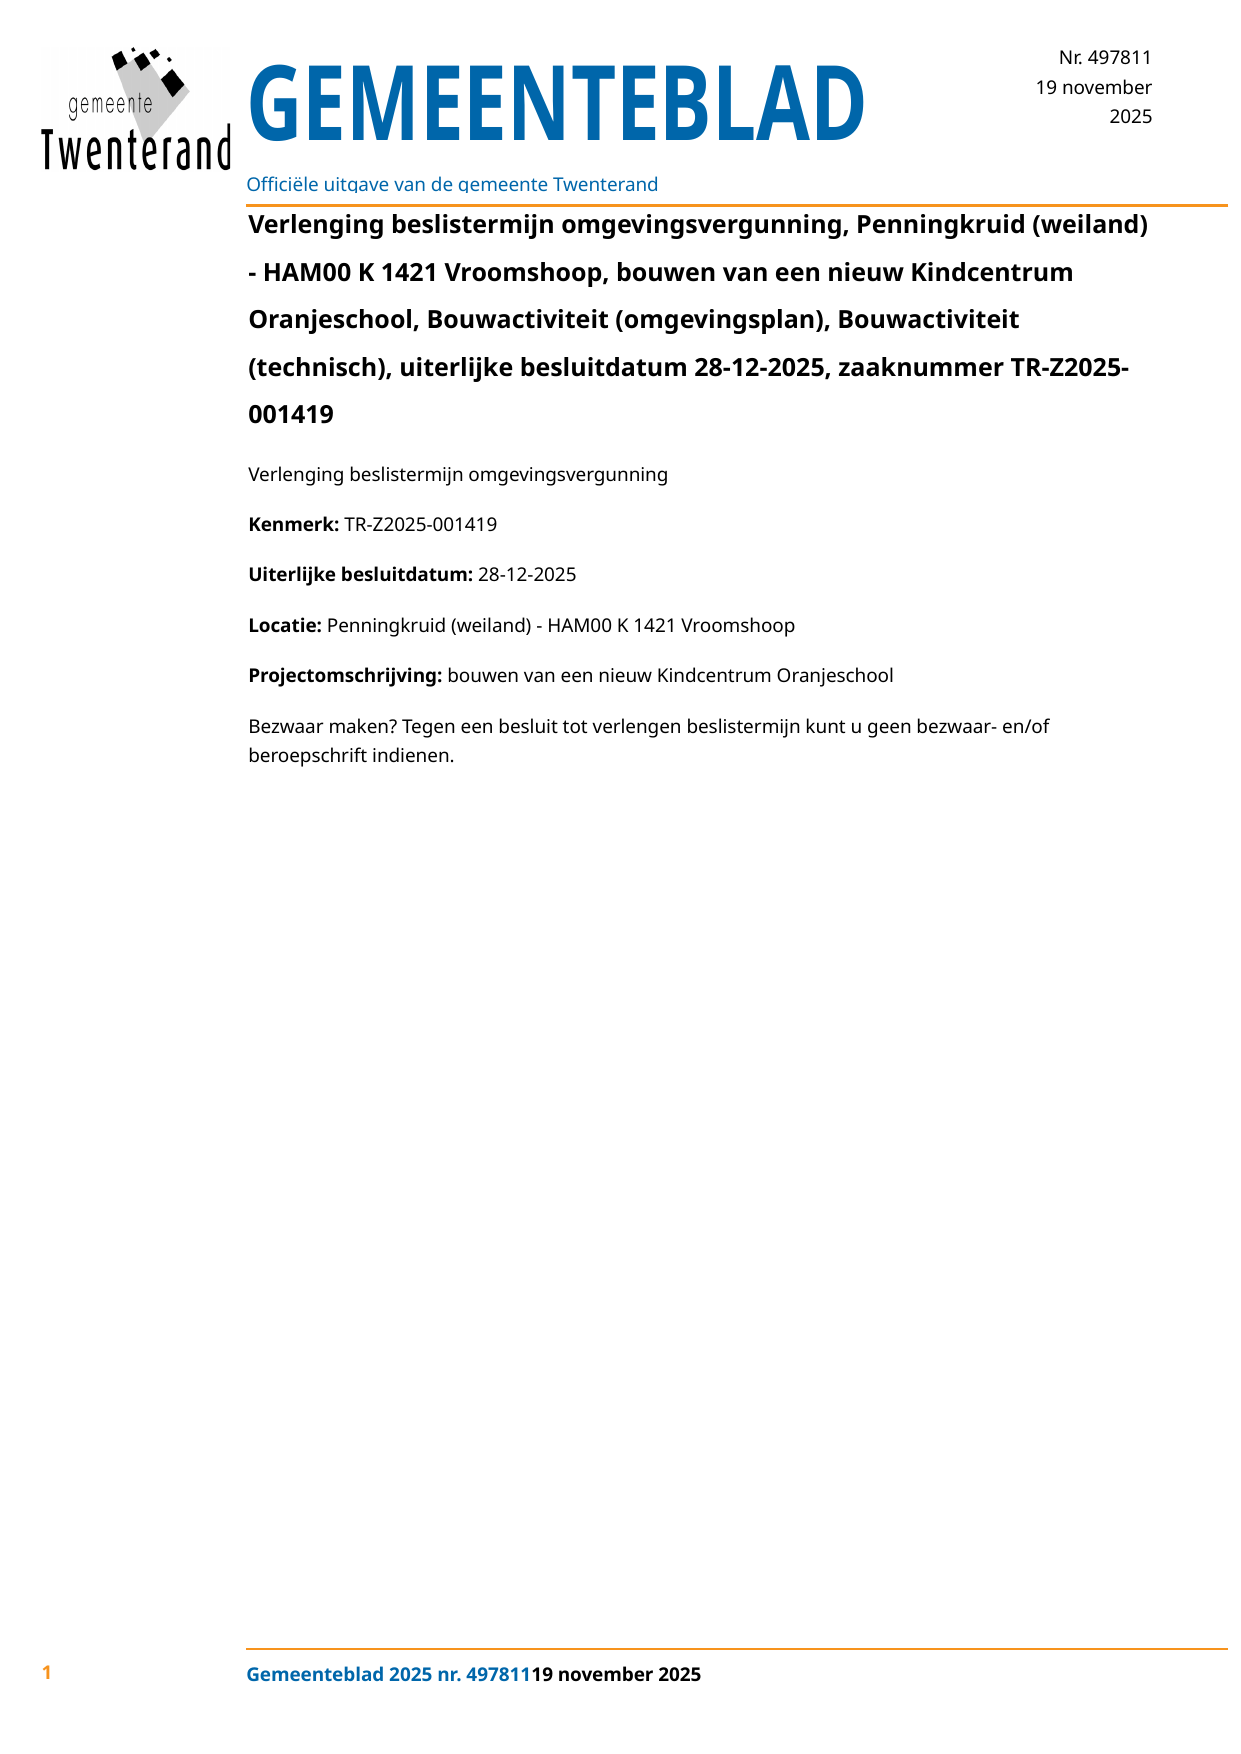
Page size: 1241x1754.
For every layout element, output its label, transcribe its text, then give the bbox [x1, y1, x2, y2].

text Bezwaar maken? Tegen een besluit tot verlengen beslistermijn kunt u geen bezwaar- en/of beroepschrift indienen. [248, 713, 1152, 768]
text Locatie: Penningkruid (weiland) - HAM00 K 1421 Vroomshoop [248, 612, 1152, 638]
text Verlenging beslistermijn omgevingsvergunning [248, 461, 1152, 486]
text Uiterlijke besluitdatum: 28-12-2025 [248, 562, 1152, 587]
text Kenmerk: TR-Z2025-001419 [248, 511, 1152, 537]
text Verlenging beslistermijn omgevingsvergunning, Penningkruid (weiland) - HAM00 K 1421 Vroomshoop, bouwen van een nieuw Kindcentrum Oranjeschool, Bouwactiviteit (omgevingsplan), Bouwactiviteit (technisch), uiterlijke besluitdatum 28-12-2025, zaaknummer TR-Z2025-001419 [248, 207, 1152, 431]
text Projectomschrijving: bouwen van een nieuw Kindcentrum Oranjeschool [248, 662, 1152, 688]
picture [41, 47, 231, 172]
